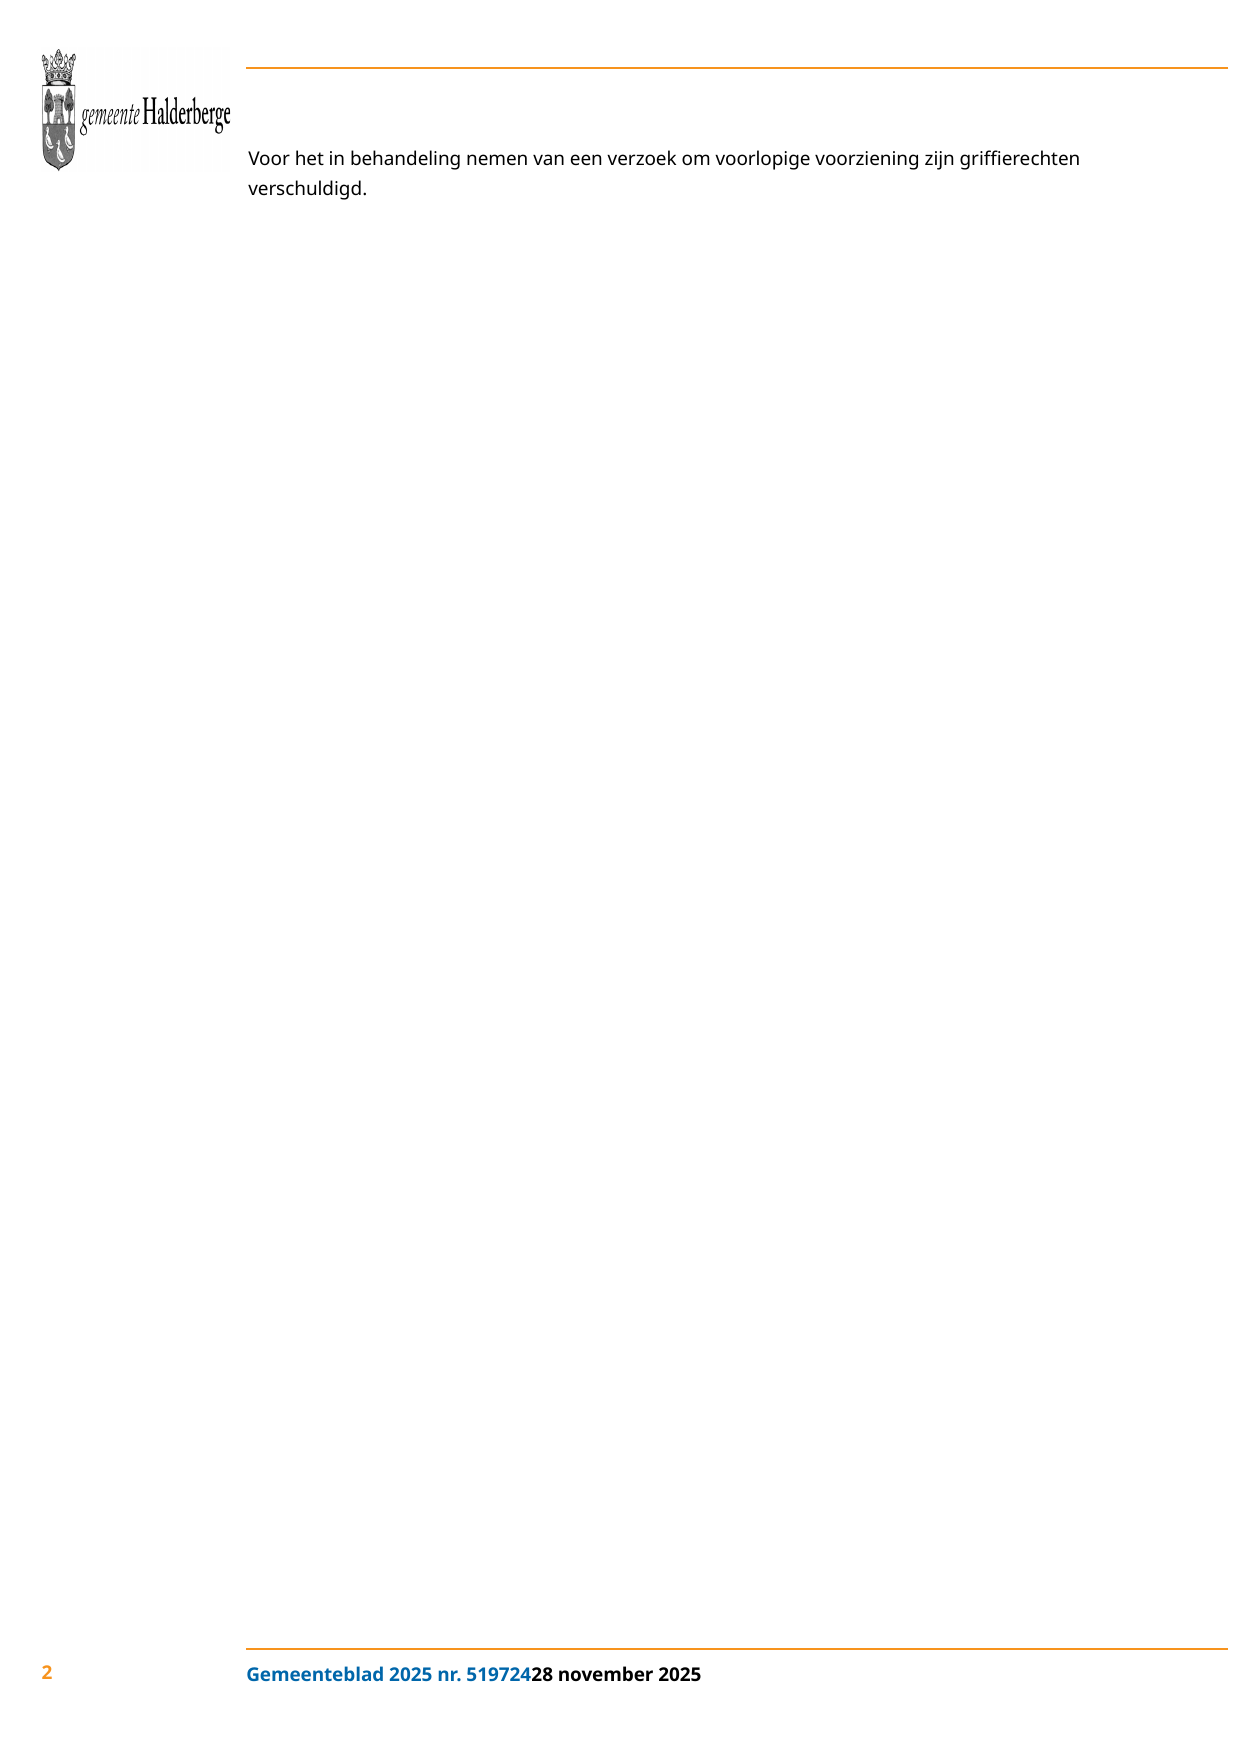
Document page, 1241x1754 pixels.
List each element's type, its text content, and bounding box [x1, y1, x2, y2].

text Voor het in behandeling nemen van een verzoek om voorlopige voorziening zijn griffierechten verschuldigd. [248, 145, 1152, 201]
picture [41, 47, 231, 172]
